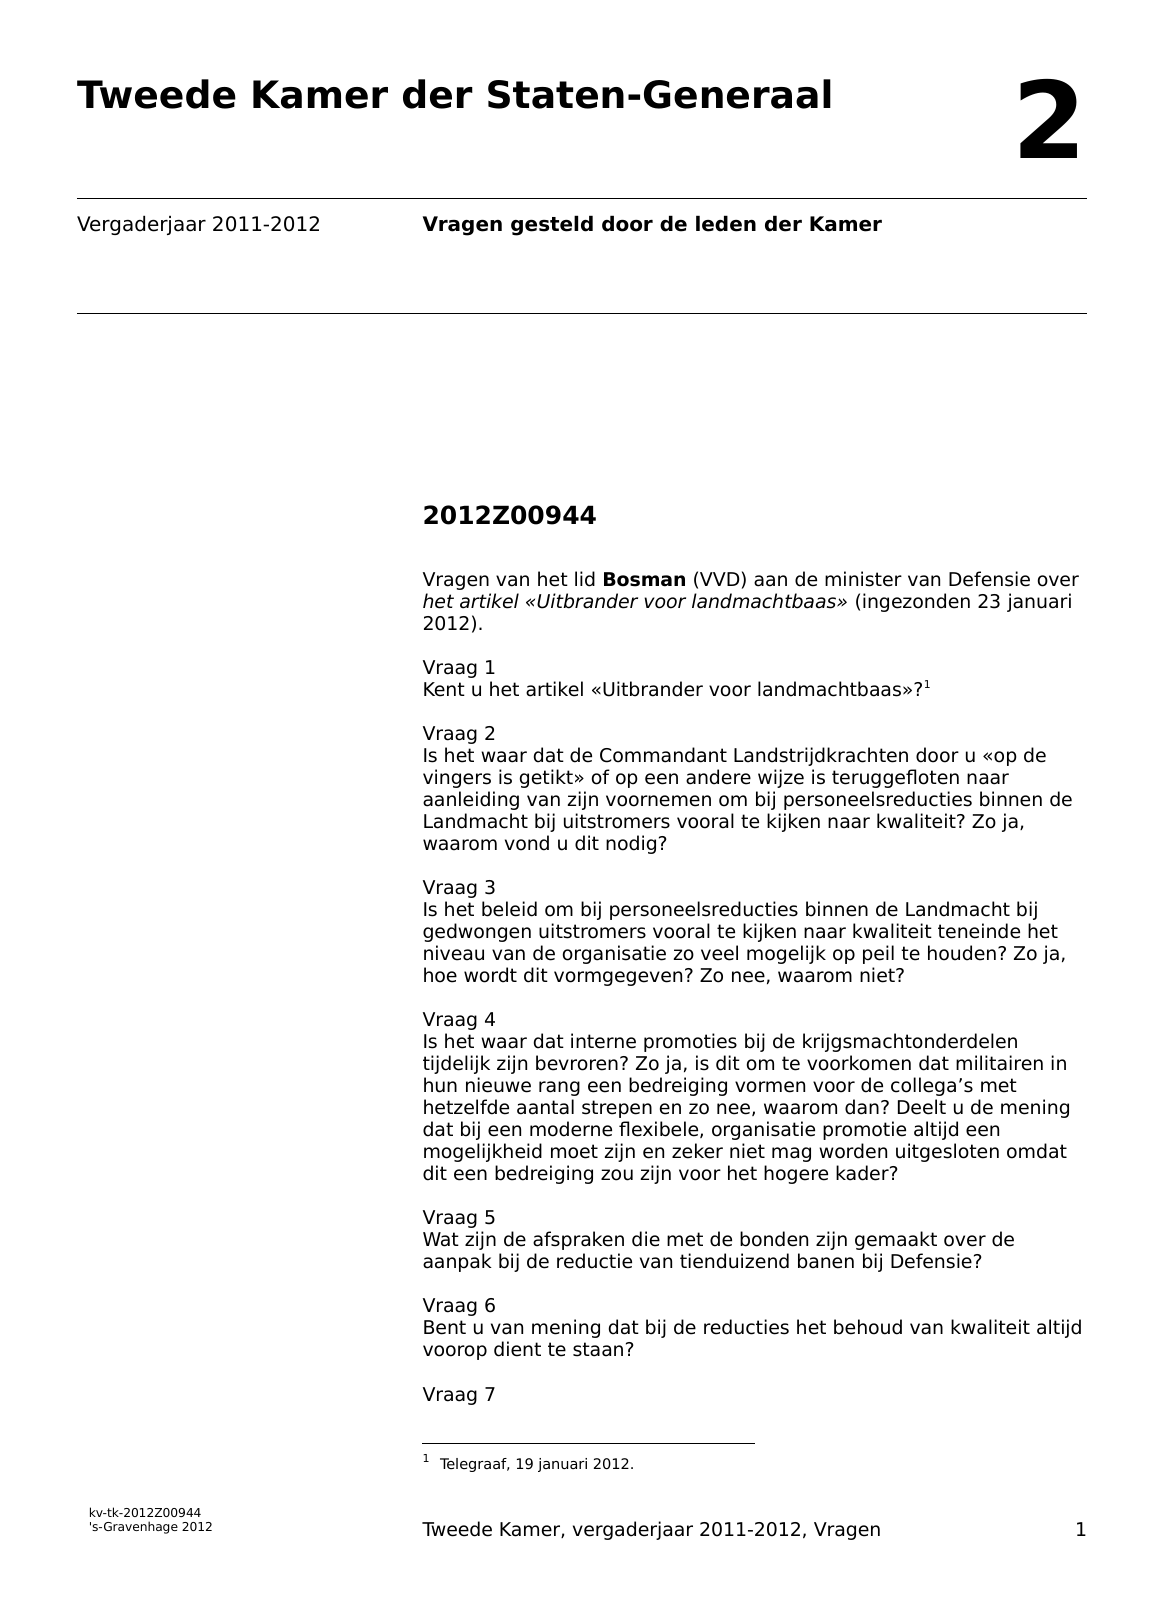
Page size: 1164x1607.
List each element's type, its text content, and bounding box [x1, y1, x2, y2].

text Is het waar dat de Commandant Landstrijdkrachten door u «op de vingers is getikt» of op een andere wijze is teruggefloten naar aanleiding van zijn voornemen om bij personeelsreducties binnen de Landmacht bij uitstromers vooral te kijken naar kwaliteit? Zo ja, waarom vond u dit nodig? [422, 745, 1087, 855]
table_header Tweede Kamer der Staten-Generaal [77, 59, 886, 198]
table_cell Vragen gesteld door de leden der Kamer [422, 199, 1087, 313]
text Vraag 1 [422, 657, 1087, 679]
text Vraag 6 [422, 1295, 1087, 1317]
text Vraag 7 [422, 1383, 1087, 1405]
text Vraag 4 [422, 1009, 1087, 1031]
text Vragen van het lid Bosman (VVD) aan de minister van Defensie over het artikel «Uitbrander voor landmachtbaas» (ingezonden 23 januari 2012). [422, 569, 1087, 635]
text Wat zijn de afspraken die met de bonden zijn gemaakt over de aanpak bij de reductie van tienduizend banen bij Defensie? [422, 1229, 1087, 1273]
table_cell Vergaderjaar 2011-2012 [77, 199, 422, 313]
text 's-Gravenhage 2012 [88, 1520, 323, 1534]
text kv-tk-2012Z00944 [88, 1506, 323, 1520]
text Bent u van mening dat bij de reducties het behoud van kwaliteit altijd voorop dient te staan? [422, 1317, 1087, 1361]
text Vraag 5 [422, 1207, 1087, 1229]
text Vraag 3 [422, 877, 1087, 899]
text 2012Z00944 [422, 501, 1087, 531]
text Is het beleid om bij personeelsreducties binnen de Landmacht bij gedwongen uitstromers vooral te kijken naar kwaliteit teneinde het niveau van de organisatie zo veel mogelijk op peil te houden? Zo ja, hoe wordt dit vormgegeven? Zo nee, waarom niet? [422, 899, 1087, 987]
text Is het waar dat interne promoties bij de krijgsmachtonderdelen tijdelijk zijn bevroren? Zo ja, is dit om te voorkomen dat militairen in hun nieuwe rang een bedreiging vormen voor de collega’s met hetzelfde aantal strepen en zo nee, waarom dan? Deelt u de mening dat bij een moderne flexibele, organisatie promotie altijd een mogelijkheid moet zijn en zeker niet mag worden uitgesloten omdat dit een bedreiging zou zijn voor het hogere kader? [422, 1031, 1087, 1185]
table_header 2 [886, 59, 1087, 198]
text Vraag 2 [422, 723, 1087, 745]
text Telegraaf, 19 januari 2012. [422, 1452, 1087, 1474]
text Kent u het artikel «Uitbrander voor landmachtbaas»? [422, 679, 1087, 701]
